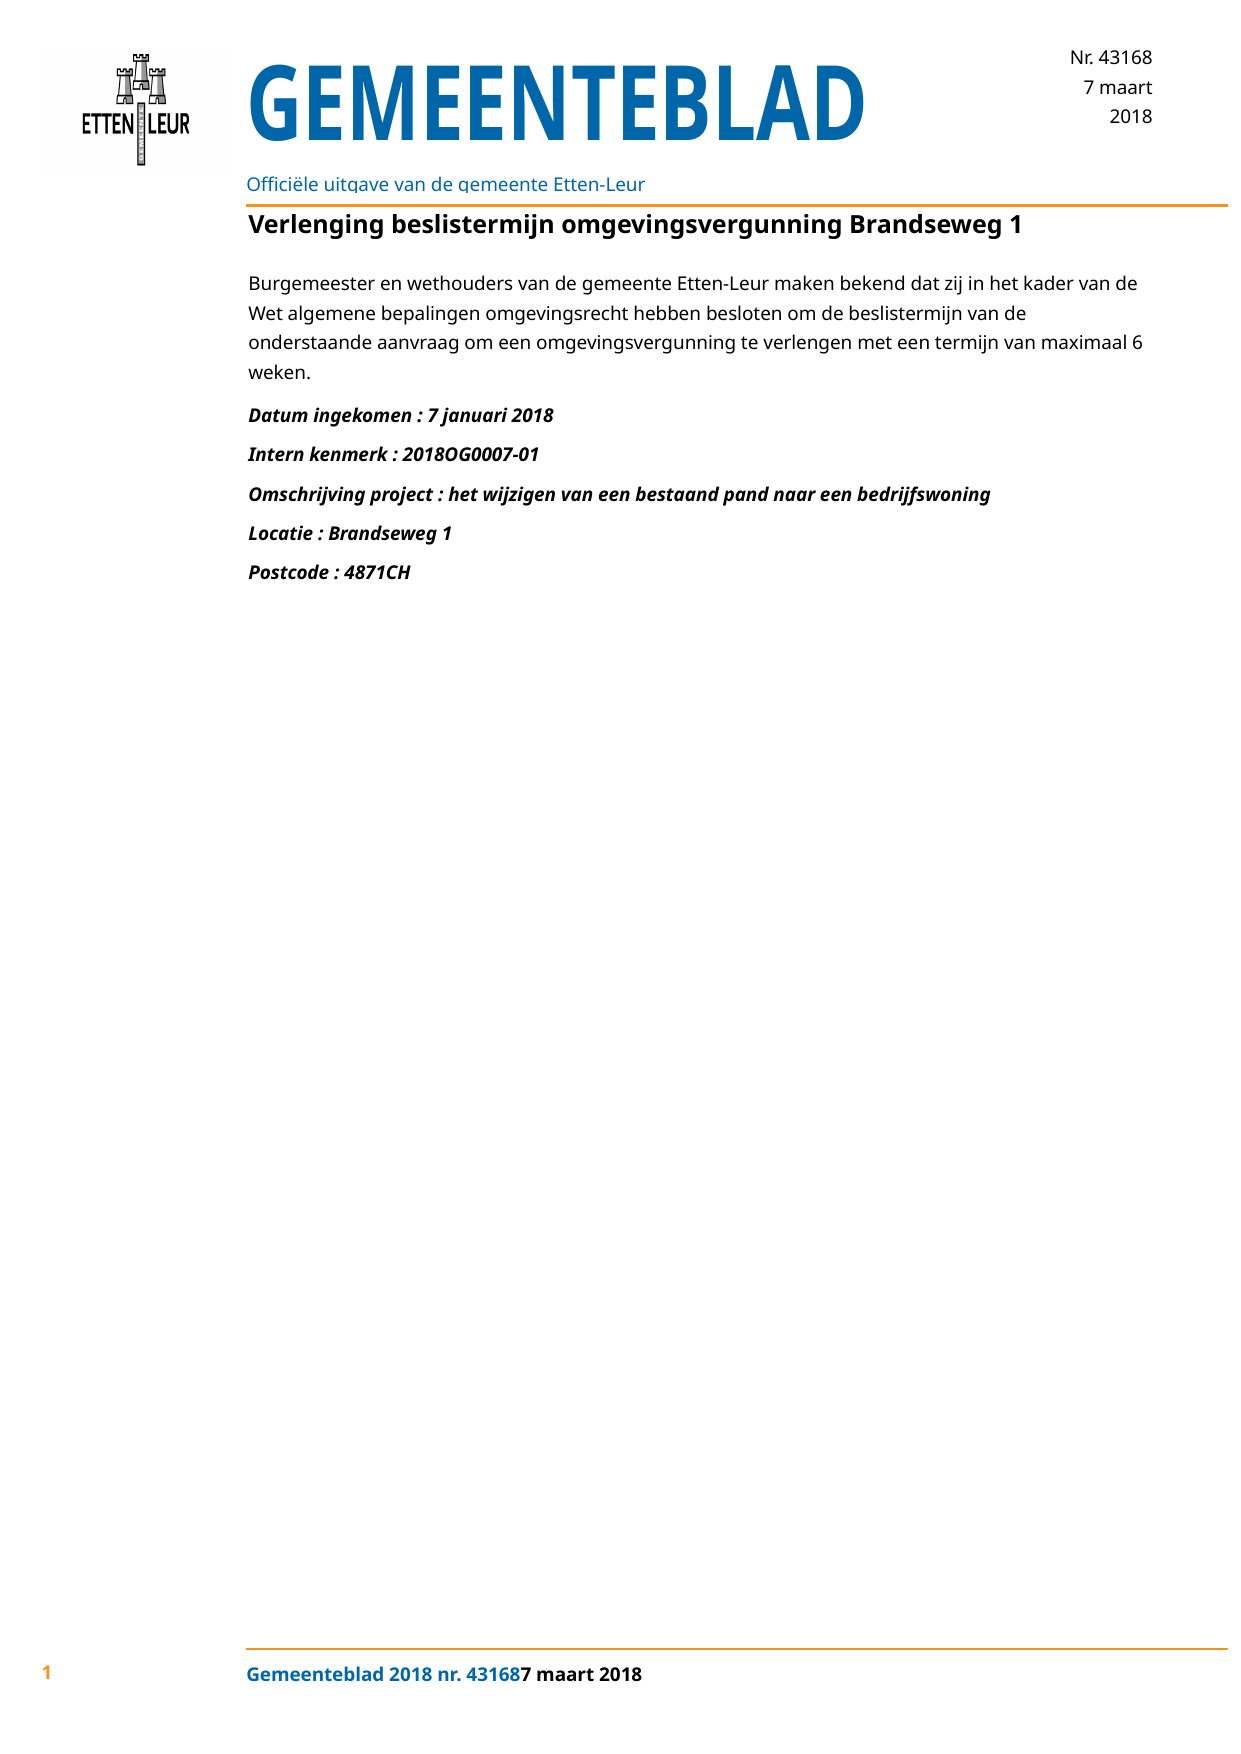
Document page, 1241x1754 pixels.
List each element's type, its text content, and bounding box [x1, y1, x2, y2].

text Burgemeester en wethouders van de gemeente Etten-Leur maken bekend dat zij in het kader van de Wet algemene bepalingen omgevingsrecht hebben besloten om de beslistermijn van de onderstaande aanvraag om een omgevingsvergunning te verlengen met een termijn van maximaal 6 weken. [248, 270, 1152, 385]
text Intern kenmerk : 2018OG0007-01 [248, 441, 1152, 467]
text Locatie : Brandseweg 1 [248, 520, 1152, 546]
text Postcode : 4871CH [248, 559, 1152, 585]
text Datum ingekomen : 7 januari 2018 [248, 402, 1152, 428]
text Omschrijving project : het wijzigen van een bestaand pand naar een bedrijfswoning [248, 481, 1152, 506]
text Verlenging beslistermijn omgevingsvergunning Brandseweg 1 [248, 207, 1152, 241]
picture [41, 47, 231, 172]
